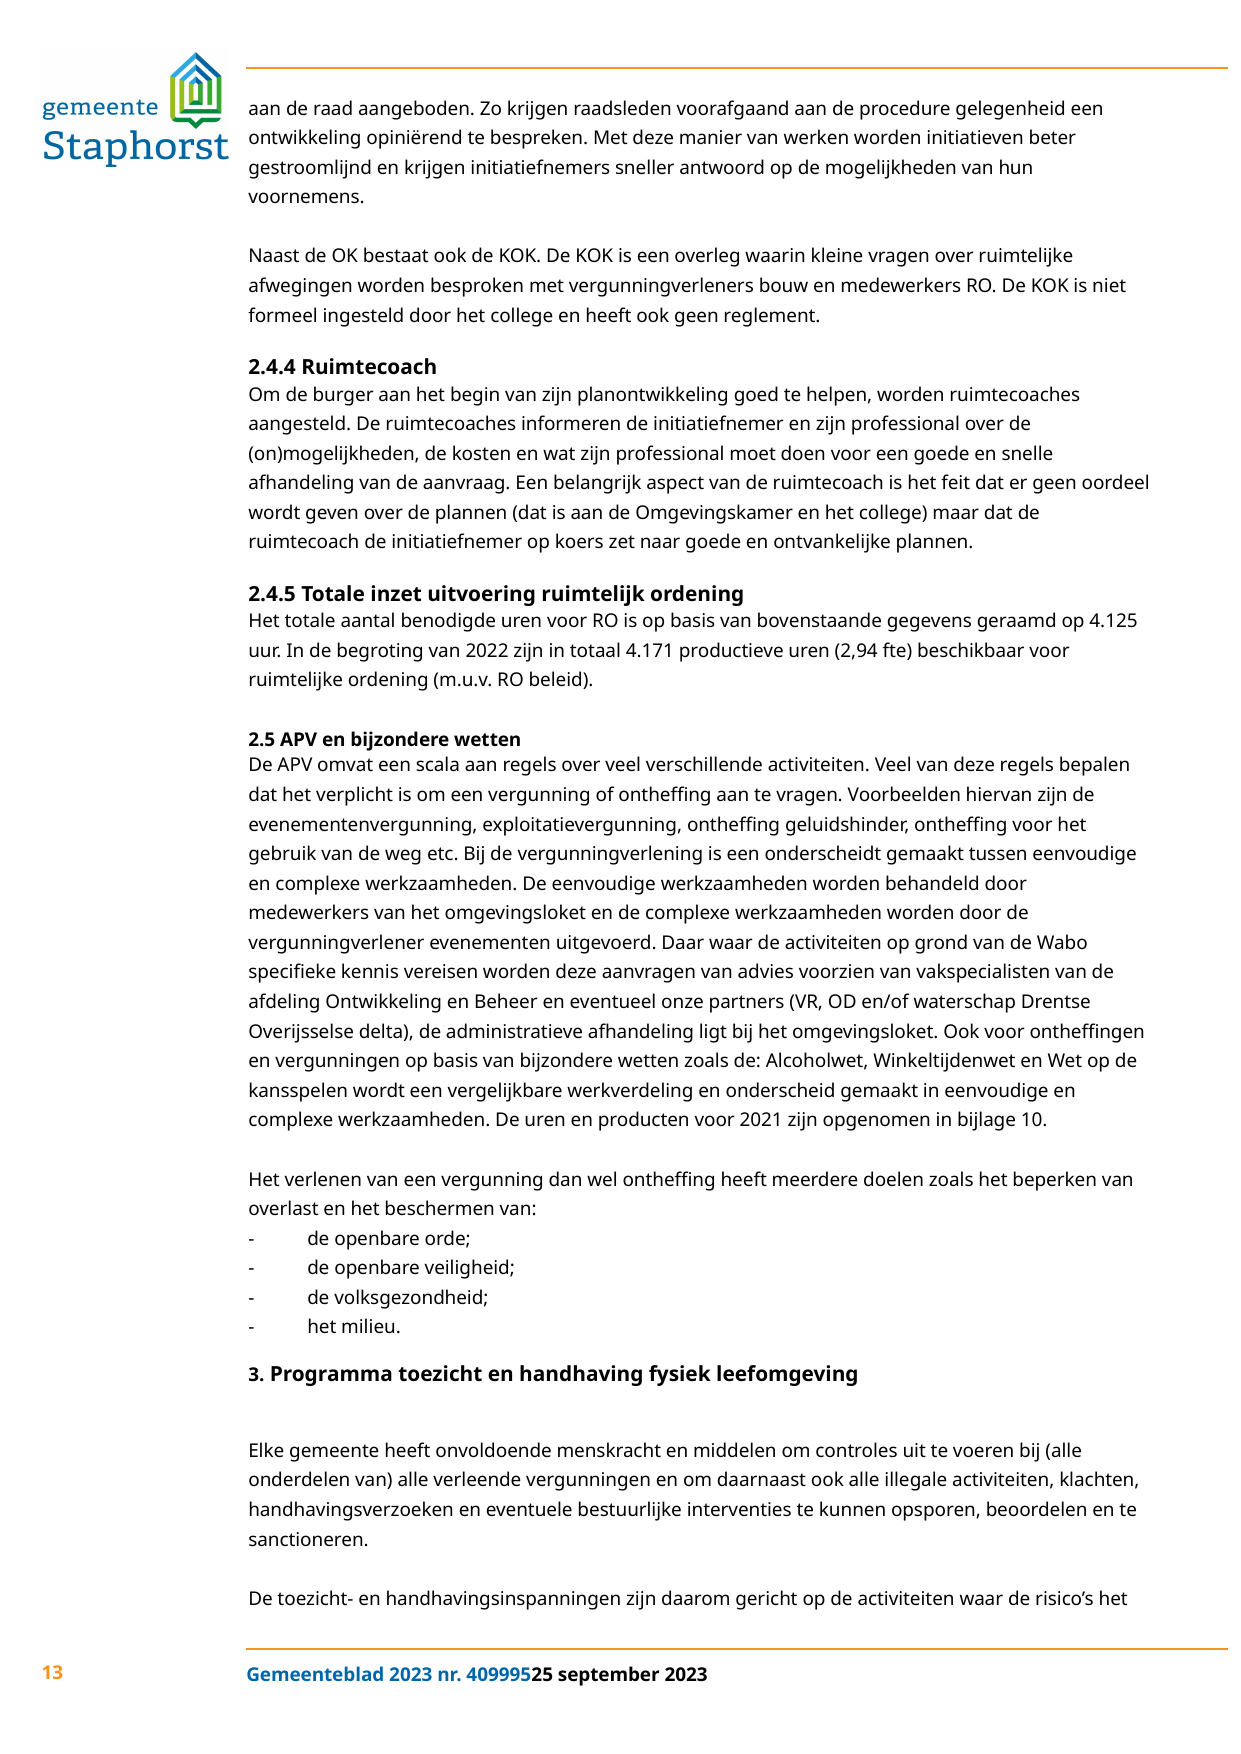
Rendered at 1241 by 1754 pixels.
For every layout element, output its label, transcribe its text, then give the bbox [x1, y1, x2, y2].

text De APV omvat een scala aan regels over veel verschillende activiteiten. Veel van deze regels bepalen dat het verplicht is om een vergunning of ontheffing aan te vragen. Voorbeelden hiervan zijn de evenementenvergunning, exploitatievergunning, ontheffing geluidshinder, ontheffing voor het gebruik van de weg etc. Bij de vergunningverlening is een onderscheidt gemaakt tussen eenvoudige en complexe werkzaamheden. De eenvoudige werkzaamheden worden behandeld door medewerkers van het omgevingsloket en de complexe werkzaamheden worden door de vergunningverlener evenementen uitgevoerd. Daar waar de activiteiten op grond van de Wabo specifieke kennis vereisen worden deze aanvragen van advies voorzien van vakspecialisten van de afdeling Ontwikkeling en Beheer en eventueel onze partners (VR, OD en/of waterschap Drentse Overijsselse delta), de administratieve afhandeling ligt bij het omgevingsloket. Ook voor ontheffingen en vergunningen op basis van bijzondere wetten zoals de: Alcoholwet, Winkeltijdenwet en Wet op de kansspelen wordt een vergelijkbare werkverdeling en onderscheid gemaakt in eenvoudige en complexe werkzaamheden. De uren en producten voor 2021 zijn opgenomen in bijlage 10. [248, 752, 1152, 1132]
text Elke gemeente heeft onvoldoende menskracht en middelen om controles uit te voeren bij (alle onderdelen van) alle verleende vergunningen en om daarnaast ook alle illegale activiteiten, klachten, handhavingsverzoeken en eventuele bestuurlijke interventies te kunnen opsporen, beoordelen en te sanctioneren. [248, 1437, 1152, 1551]
text De toezicht- en handhavingsinspanningen zijn daarom gericht op de activiteiten waar de risico’s het [248, 1585, 1152, 1611]
text aan de raad aangeboden. Zo krijgen raadsleden voorafgaand aan de procedure gelegenheid een ontwikkeling opiniërend te bespreken. Met deze manier van werken worden initiatieven beter gestroomlijnd en krijgen initiatiefnemers sneller antwoord op de mogelijkheden van hun voornemens. [248, 95, 1152, 209]
text Het verlenen van een vergunning dan wel ontheffing heeft meerdere doelen zoals het beperken van overlast en het beschermen van: [248, 1166, 1152, 1221]
text Het totale aantal benodigde uren voor RO is op basis van bovenstaande gegevens geraamd op 4.125 uur. In de begroting van 2022 zijn in totaal 4.171 productieve uren (2,94 fte) beschikbaar voor ruimtelijke ordening (m.u.v. RO beleid). [248, 607, 1152, 692]
text 3. Programma toezicht en handhaving fysiek leefomgeving [248, 1359, 1152, 1388]
text 2.5 APV en bijzondere wetten [248, 726, 1152, 752]
text Om de burger aan het begin van zijn planontwikkeling goed te helpen, worden ruimtecoaches aangesteld. De ruimtecoaches informeren de initiatiefnemer en zijn professional over de (on)mogelijkheden, de kosten en wat zijn professional moet doen voor een goede en snelle afhandeling van de aanvraag. Een belangrijk aspect van de ruimtecoach is het feit dat er geen oordeel wordt geven over de plannen (dat is aan de Omgevingskamer en het college) maar dat de ruimtecoach de initiatiefnemer op koers zet naar goede en ontvankelijke plannen. [248, 381, 1152, 554]
text 2.4.5 Totale inzet uitvoering ruimtelijk ordening [248, 579, 1152, 607]
list het milieu. [248, 1314, 1152, 1339]
list de openbare orde; [248, 1225, 1152, 1251]
text Naast de OK bestaat ook de KOK. De KOK is een overleg waarin kleine vragen over ruimtelijke afwegingen worden besproken met vergunningverleners bouw en medewerkers RO. De KOK is niet formeel ingesteld door het college en heeft ook geen reglement. [248, 243, 1152, 328]
picture [41, 47, 231, 172]
list de volksgezondheid; [248, 1284, 1152, 1310]
list de openbare veiligheid; [248, 1254, 1152, 1280]
text 2.4.4 Ruimtecoach [248, 352, 1152, 381]
